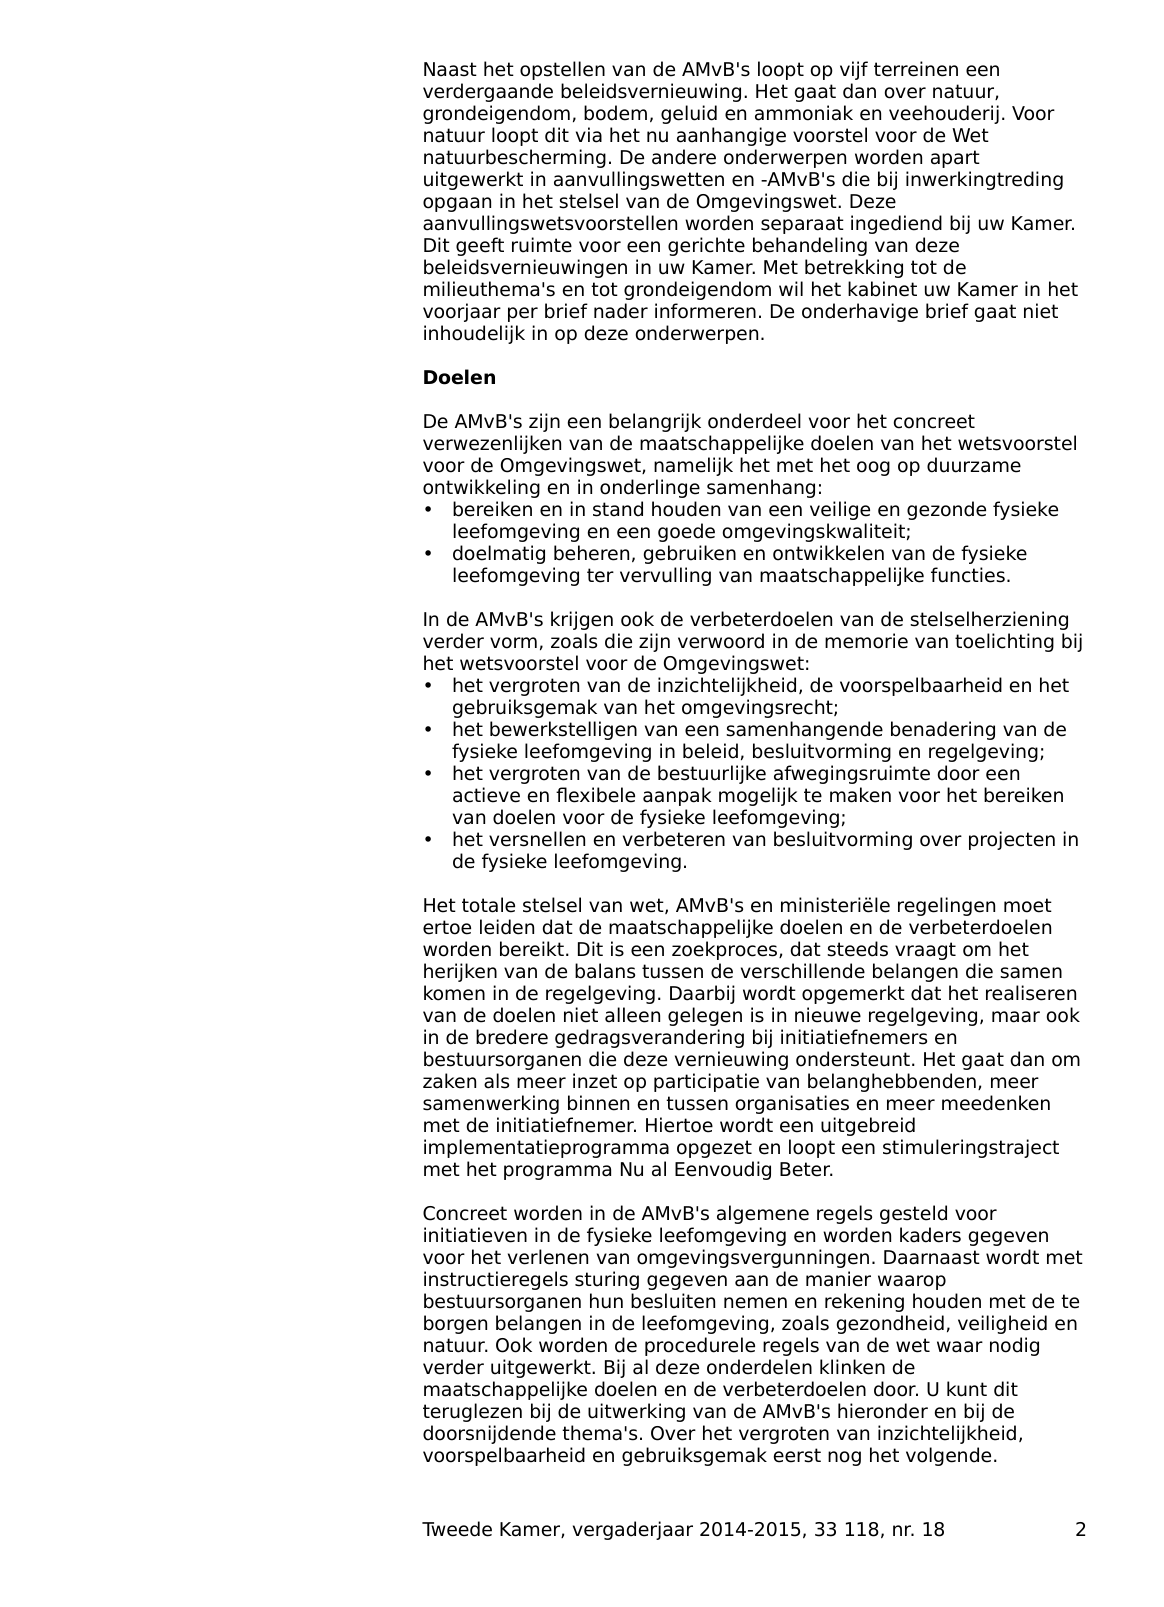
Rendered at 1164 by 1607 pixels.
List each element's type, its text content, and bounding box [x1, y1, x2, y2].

text In de AMvB's krijgen ook de verbeterdoelen van de stelselherziening verder vorm, zoals die zijn verwoord in de memorie van toelichting bij het wetsvoorstel voor de Omgevingswet: [422, 609, 1087, 675]
text • het vergroten van de bestuurlijke afwegingsruimte door een actieve en flexibele aanpak mogelijk te maken voor het bereiken van doelen voor de fysieke leefomgeving; [422, 763, 1087, 829]
text • doelmatig beheren, gebruiken en ontwikkelen van de fysieke leefomgeving ter vervulling van maatschappelijke functies. [422, 543, 1087, 587]
text • bereiken en in stand houden van een veilige en gezonde fysieke leefomgeving en een goede omgevingskwaliteit; [422, 499, 1087, 543]
text • het vergroten van de inzichtelijkheid, de voorspelbaarheid en het gebruiksgemak van het omgevingsrecht; [422, 675, 1087, 719]
text Naast het opstellen van de AMvB's loopt op vijf terreinen een verdergaande beleidsvernieuwing. Het gaat dan over natuur, grondeigendom, bodem, geluid en ammoniak en veehouderij. Voor natuur loopt dit via het nu aanhangige voorstel voor de Wet natuurbescherming. De andere onderwerpen worden apart uitgewerkt in aanvullingswetten en -AMvB's die bij inwerkingtreding opgaan in het stelsel van de Omgevingswet. Deze aanvullingswetsvoorstellen worden separaat ingediend bij uw Kamer. Dit geeft ruimte voor een gerichte behandeling van deze beleidsvernieuwingen in uw Kamer. Met betrekking tot de milieuthema's en tot grondeigendom wil het kabinet uw Kamer in het voorjaar per brief nader informeren. De onderhavige brief gaat niet inhoudelijk in op deze onderwerpen. [422, 59, 1087, 345]
text Het totale stelsel van wet, AMvB's en ministeriële regelingen moet ertoe leiden dat de maatschappelijke doelen en de verbeterdoelen worden bereikt. Dit is een zoekproces, dat steeds vraagt om het herijken van de balans tussen de verschillende belangen die samen komen in de regelgeving. Daarbij wordt opgemerkt dat het realiseren van de doelen niet alleen gelegen is in nieuwe regelgeving, maar ook in de bredere gedragsverandering bij initiatiefnemers en bestuursorganen die deze vernieuwing ondersteunt. Het gaat dan om zaken als meer inzet op participatie van belanghebbenden, meer samenwerking binnen en tussen organisaties en meer meedenken met de initiatiefnemer. Hiertoe wordt een uitgebreid implementatieprogramma opgezet en loopt een stimuleringstraject met het programma Nu al Eenvoudig Beter. [422, 895, 1087, 1181]
text • het bewerkstelligen van een samenhangende benadering van de fysieke leefomgeving in beleid, besluitvorming en regelgeving; [422, 719, 1087, 763]
text • het versnellen en verbeteren van besluitvorming over projecten in de fysieke leefomgeving. [422, 829, 1087, 873]
subtitle Doelen [422, 367, 1087, 389]
text Concreet worden in de AMvB's algemene regels gesteld voor initiatieven in de fysieke leefomgeving en worden kaders gegeven voor het verlenen van omgevingsvergunningen. Daarnaast wordt met instructieregels sturing gegeven aan de manier waarop bestuursorganen hun besluiten nemen en rekening houden met de te borgen belangen in de leefomgeving, zoals gezondheid, veiligheid en natuur. Ook worden de procedurele regels van de wet waar nodig verder uitgewerkt. Bij al deze onderdelen klinken de maatschappelijke doelen en de verbeterdoelen door. U kunt dit teruglezen bij de uitwerking van de AMvB's hieronder en bij de doorsnijdende thema's. Over het vergroten van inzichtelijkheid, voorspelbaarheid en gebruiksgemak eerst nog het volgende. [422, 1203, 1087, 1467]
text De AMvB's zijn een belangrijk onderdeel voor het concreet verwezenlijken van de maatschappelijke doelen van het wetsvoorstel voor de Omgevingswet, namelijk het met het oog op duurzame ontwikkeling en in onderlinge samenhang: [422, 411, 1087, 499]
